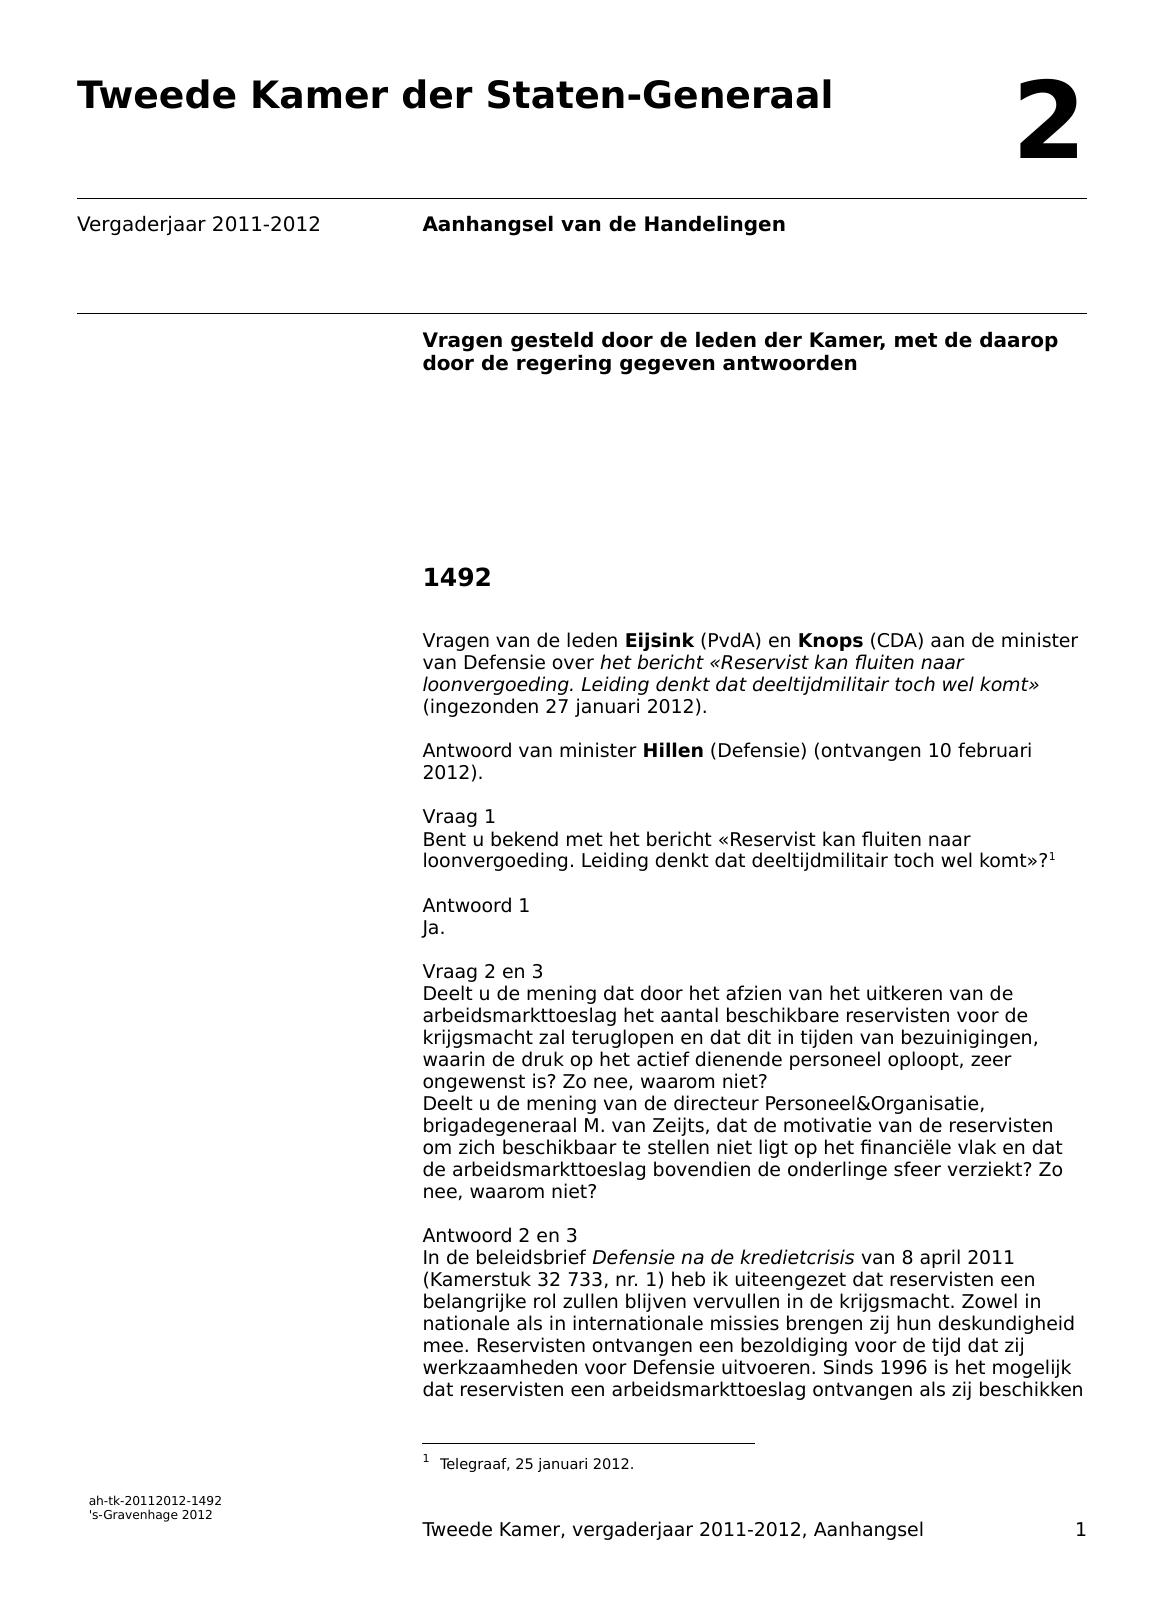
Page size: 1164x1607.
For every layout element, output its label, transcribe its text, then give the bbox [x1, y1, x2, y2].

table_header 2 [886, 59, 1087, 198]
text 1492 [422, 563, 1087, 592]
text Antwoord van minister Hillen (Defensie) (ontvangen 10 februari 2012). [422, 740, 1087, 784]
text Ja. [422, 917, 1087, 938]
text 's-Gravenhage 2012 [88, 1508, 323, 1522]
table_header Tweede Kamer der Staten-Generaal [77, 59, 886, 198]
text Antwoord 1 [422, 894, 1087, 917]
table_cell Vergaderjaar 2011-2012 [77, 199, 422, 313]
text Bent u bekend met het bericht «Reservist kan fluiten naar loonvergoeding. Leiding denkt dat deeltijdmilitair toch wel komt»? [422, 828, 1087, 872]
text Telegraaf, 25 januari 2012. [422, 1452, 1087, 1474]
text Vraag 2 en 3 [422, 961, 1087, 983]
text Deelt u de mening van de directeur Personeel&Organisatie, brigadegeneraal M. van Zeijts, dat de motivatie van de reservisten om zich beschikbaar te stellen niet ligt op het financiële vlak en dat de arbeidsmarkttoeslag bovendien de onderlinge sfeer verziekt? Zo nee, waarom niet? [422, 1093, 1087, 1202]
table_cell Vragen gesteld door de leden der Kamer, met de daarop door de regering gegeven antwoorden [422, 314, 1087, 375]
table_cell Aanhangsel van de Handelingen [422, 199, 1087, 313]
text ah-tk-20112012-1492 [88, 1494, 323, 1508]
text Vraag 1 [422, 806, 1087, 828]
table_cell [77, 314, 422, 375]
text Deelt u de mening dat door het afzien van het uitkeren van de arbeidsmarkttoeslag het aantal beschikbare reservisten voor de krijgsmacht zal teruglopen en dat dit in tijden van bezuinigingen, waarin de druk op het actief dienende personeel oploopt, zeer ongewenst is? Zo nee, waarom niet? [422, 983, 1087, 1093]
text In de beleidsbrief Defensie na de kredietcrisis van 8 april 2011 (Kamerstuk 32 733, nr. 1) heb ik uiteengezet dat reservisten een belangrijke rol zullen blijven vervullen in de krijgsmacht. Zowel in nationale als in internationale missies brengen zij hun deskundigheid mee. Reservisten ontvangen een bezoldiging voor de tijd dat zij werkzaamheden voor Defensie uitvoeren. Sinds 1996 is het mogelijk dat reservisten een arbeidsmarkttoeslag ontvangen als zij beschikken [422, 1247, 1087, 1401]
text Vragen van de leden Eijsink (PvdA) en Knops (CDA) aan de minister van Defensie over het bericht «Reservist kan fluiten naar loonvergoeding. Leiding denkt dat deeltijdmilitair toch wel komt» (ingezonden 27 januari 2012). [422, 630, 1087, 718]
text Antwoord 2 en 3 [422, 1225, 1087, 1247]
